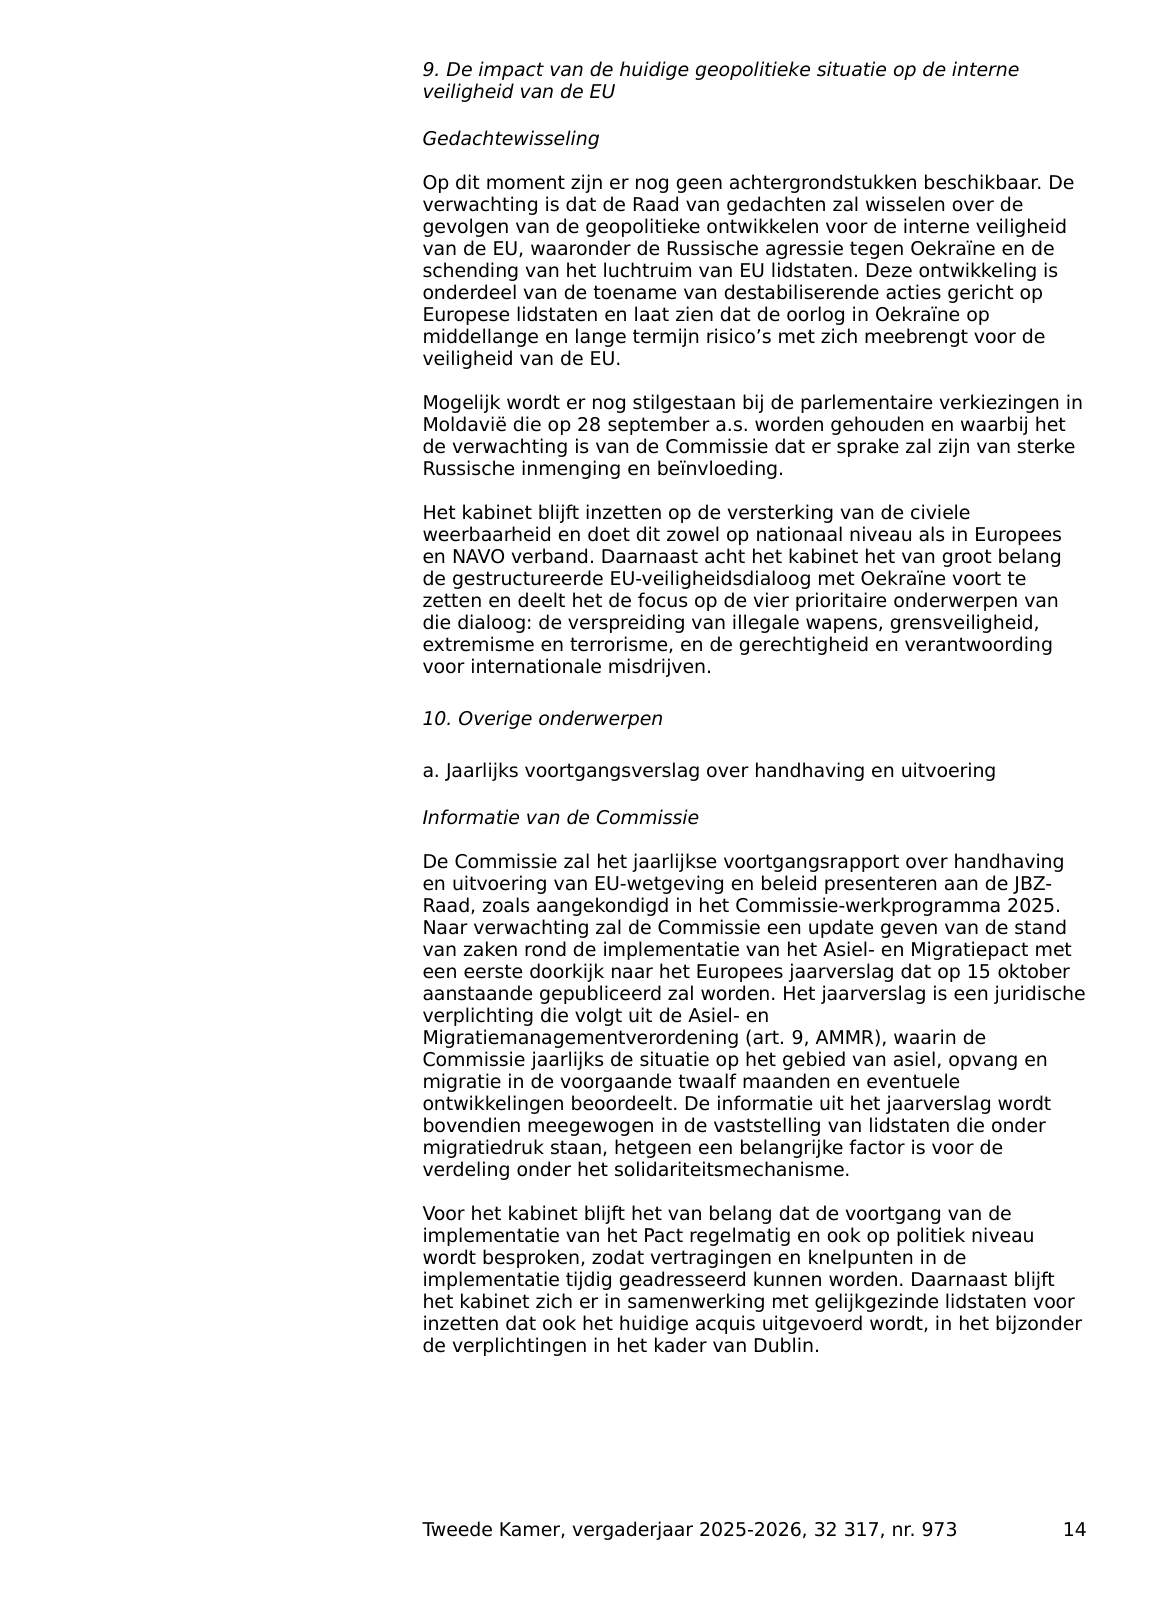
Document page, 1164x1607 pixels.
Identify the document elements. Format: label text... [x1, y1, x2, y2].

subtitle a. Jaarlijks voortgangsverslag over handhaving en uitvoering [422, 760, 1087, 782]
text Mogelijk wordt er nog stilgestaan bij de parlementaire verkiezingen in Moldavië die op 28 september a.s. worden gehouden en waarbij het de verwachting is van de Commissie dat er sprake zal zijn van sterke Russische inmenging en beïnvloeding. [422, 392, 1087, 480]
subtitle Gedachtewisseling [422, 128, 1087, 150]
text Op dit moment zijn er nog geen achtergrondstukken beschikbaar. De verwachting is dat de Raad van gedachten zal wisselen over de gevolgen van de geopolitieke ontwikkelen voor de interne veiligheid van de EU, waaronder de Russische agressie tegen Oekraïne en de schending van het luchtruim van EU lidstaten. Deze ontwikkeling is onderdeel van de toename van destabiliserende acties gericht op Europese lidstaten en laat zien dat de oorlog in Oekraïne op middellange en lange termijn risico’s met zich meebrengt voor de veiligheid van de EU. [422, 172, 1087, 370]
subtitle 10. Overige onderwerpen [422, 708, 1087, 730]
subtitle 9. De impact van de huidige geopolitieke situatie op de interne veiligheid van de EU [422, 59, 1087, 103]
subtitle Informatie van de Commissie [422, 807, 1087, 829]
text Voor het kabinet blijft het van belang dat de voortgang van de implementatie van het Pact regelmatig en ook op politiek niveau wordt besproken, zodat vertragingen en knelpunten in de implementatie tijdig geadresseerd kunnen worden. Daarnaast blijft het kabinet zich er in samenwerking met gelijkgezinde lidstaten voor inzetten dat ook het huidige acquis uitgevoerd wordt, in het bijzonder de verplichtingen in het kader van Dublin. [422, 1203, 1087, 1357]
text De Commissie zal het jaarlijkse voortgangsrapport over handhaving en uitvoering van EU-wetgeving en beleid presenteren aan de JBZ-Raad, zoals aangekondigd in het Commissie-werkprogramma 2025. Naar verwachting zal de Commissie een update geven van de stand van zaken rond de implementatie van het Asiel- en Migratiepact met een eerste doorkijk naar het Europees jaarverslag dat op 15 oktober aanstaande gepubliceerd zal worden. Het jaarverslag is een juridische verplichting die volgt uit de Asiel- en Migratiemanagementverordening (art. 9, AMMR), waarin de Commissie jaarlijks de situatie op het gebied van asiel, opvang en migratie in de voorgaande twaalf maanden en eventuele ontwikkelingen beoordeelt. De informatie uit het jaarverslag wordt bovendien meegewogen in de vaststelling van lidstaten die onder migratiedruk staan, hetgeen een belangrijke factor is voor de verdeling onder het solidariteitsmechanisme. [422, 851, 1087, 1181]
text Het kabinet blijft inzetten op de versterking van de civiele weerbaarheid en doet dit zowel op nationaal niveau als in Europees en NAVO verband. Daarnaast acht het kabinet het van groot belang de gestructureerde EU-veiligheidsdialoog met Oekraïne voort te zetten en deelt het de focus op de vier prioritaire onderwerpen van die dialoog: de verspreiding van illegale wapens, grensveiligheid, extremisme en terrorisme, en de gerechtigheid en verantwoording voor internationale misdrijven. [422, 502, 1087, 678]
